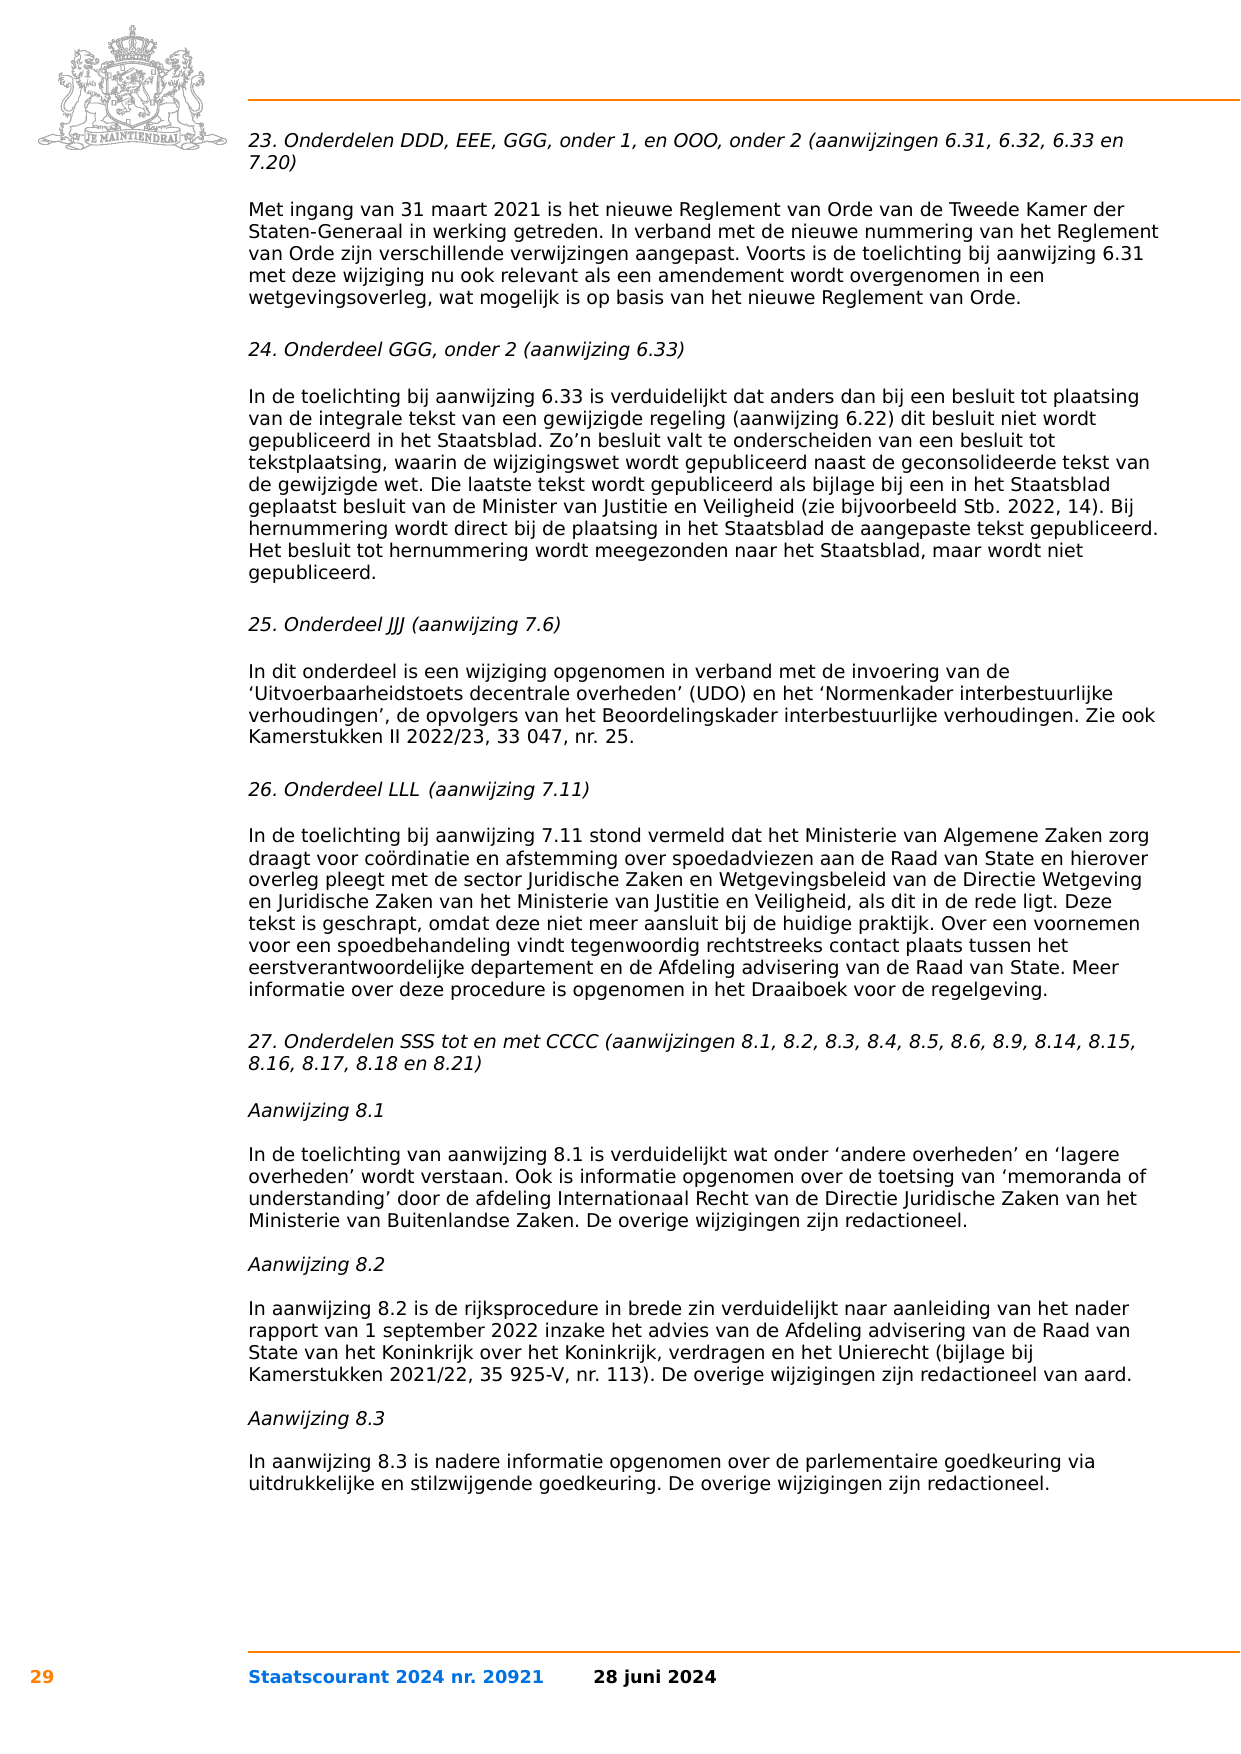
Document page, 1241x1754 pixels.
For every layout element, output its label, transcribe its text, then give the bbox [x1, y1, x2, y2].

subtitle 24. Onderdeel GGG, onder 2 (aanwijzing 6.33) [248, 339, 1163, 361]
text In de toelichting bij aanwijzing 6.33 is verduidelijkt dat anders dan bij een besluit tot plaatsing van de integrale tekst van een gewijzigde regeling (aanwijzing 6.22) dit besluit niet wordt gepubliceerd in het Staatsblad. Zo’n besluit valt te onderscheiden van een besluit tot tekstplaatsing, waarin de wijzigingswet wordt gepubliceerd naast de geconsolideerde tekst van de gewijzigde wet. Die laatste tekst wordt gepubliceerd als bijlage bij een in het Staatsblad geplaatst besluit van de Minister van Justitie en Veiligheid (zie bijvoorbeeld Stb. 2022, 14). Bij hernummering wordt direct bij de plaatsing in het Staatsblad de aangepaste tekst gepubliceerd. Het besluit tot hernummering wordt meegezonden naar het Staatsblad, maar wordt niet gepubliceerd. [248, 386, 1163, 583]
subtitle Aanwijzing 8.1 [248, 1100, 1163, 1122]
text In de toelichting van aanwijzing 8.1 is verduidelijkt wat onder ‘andere overheden’ en ‘lagere overheden’ wordt verstaan. Ook is informatie opgenomen over de toetsing van ‘memoranda of understanding’ door de afdeling Internationaal Recht van de Directie Juridische Zaken van het Ministerie van Buitenlandse Zaken. De overige wijzigingen zijn redactioneel. [248, 1144, 1163, 1232]
text In aanwijzing 8.2 is de rijksprocedure in brede zin verduidelijkt naar aanleiding van het nader rapport van 1 september 2022 inzake het advies van de Afdeling advisering van de Raad van State van het Koninkrijk over het Koninkrijk, verdragen en het Unierecht (bijlage bij Kamerstukken 2021/22, 35 925-V, nr. 113). De overige wijzigingen zijn redactioneel van aard. [248, 1298, 1163, 1386]
text In dit onderdeel is een wijziging opgenomen in verband met de invoering van de ‘Uitvoerbaarheidstoets decentrale overheden’ (UDO) en het ‘Normenkader interbestuurlijke verhoudingen’, de opvolgers van het Beoordelingskader interbestuurlijke verhoudingen. Zie ook Kamerstukken II 2022/23, 33 047, nr. 25. [248, 661, 1163, 748]
subtitle 27. Onderdelen SSS tot en met CCCC (aanwijzingen 8.1, 8.2, 8.3, 8.4, 8.5, 8.6, 8.9, 8.14, 8.15, 8.16, 8.17, 8.18 en 8.21) [248, 1031, 1163, 1075]
text In de toelichting bij aanwijzing 7.11 stond vermeld dat het Ministerie van Algemene Zaken zorg draagt voor coördinatie en afstemming over spoedadviezen aan de Raad van State en hierover overleg pleegt met de sector Juridische Zaken en Wetgevingsbeleid van de Directie Wetgeving en Juridische Zaken van het Ministerie van Justitie en Veiligheid, als dit in de rede ligt. Deze tekst is geschrapt, omdat deze niet meer aansluit bij de huidige praktijk. Over een voornemen voor een spoedbehandeling vindt tegenwoordig rechtstreeks contact plaats tussen het eerstverantwoordelijke departement en de Afdeling advisering van de Raad van State. Meer informatie over deze procedure is opgenomen in het Draaiboek voor de regelgeving. [248, 825, 1163, 1001]
picture [38, 25, 227, 150]
subtitle 25. Onderdeel JJJ (aanwijzing 7.6) [248, 613, 1163, 636]
subtitle 26. Onderdeel LLL (aanwijzing 7.11) [248, 778, 1163, 800]
subtitle Aanwijzing 8.2 [248, 1254, 1163, 1276]
text Met ingang van 31 maart 2021 is het nieuwe Reglement van Orde van de Tweede Kamer der Staten-Generaal in werking getreden. In verband met de nieuwe nummering van het Reglement van Orde zijn verschillende verwijzingen aangepast. Voorts is de toelichting bij aanwijzing 6.31 met deze wijziging nu ook relevant als een amendement wordt overgenomen in een wetgevingsoverleg, wat mogelijk is op basis van het nieuwe Reglement van Orde. [248, 199, 1163, 309]
subtitle 23. Onderdelen DDD, EEE, GGG, onder 1, en OOO, onder 2 (aanwijzingen 6.31, 6.32, 6.33 en 7.20) [248, 130, 1163, 174]
text In aanwijzing 8.3 is nadere informatie opgenomen over de parlementaire goedkeuring via uitdrukkelijke en stilzwijgende goedkeuring. De overige wijzigingen zijn redactioneel. [248, 1451, 1163, 1495]
subtitle Aanwijzing 8.3 [248, 1407, 1163, 1429]
